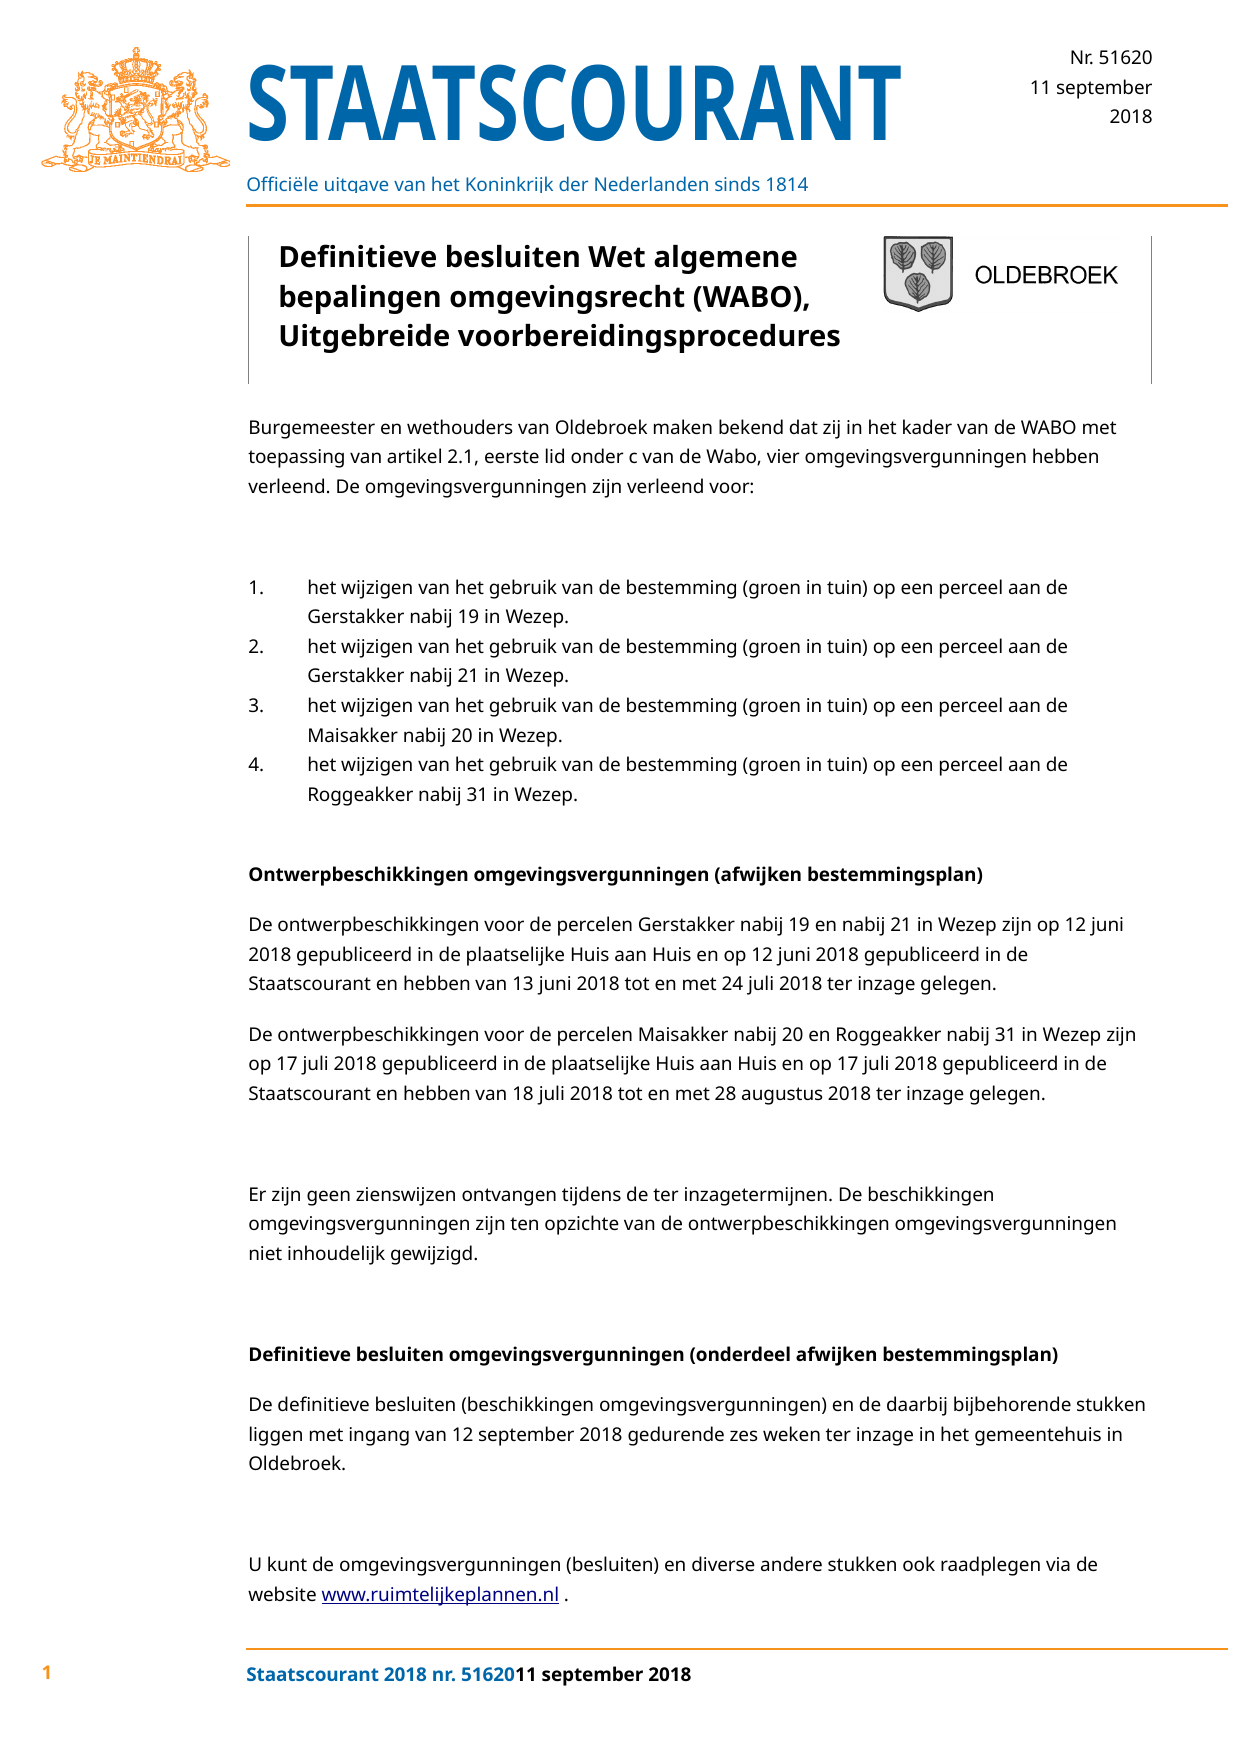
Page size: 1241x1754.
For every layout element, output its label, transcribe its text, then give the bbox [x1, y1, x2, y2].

list het wijzigen van het gebruik van de bestemming (groen in tuin) op een perceel aan de Maisakker nabij 20 in Wezep. [248, 692, 1152, 748]
table_header Definitieve besluiten Wet algemene bepalingen omgevingsrecht (WABO), Uitgebreide voorbereidingsprocedures [249, 236, 850, 384]
text U kunt de omgevingsvergunningen (besluiten) en diverse andere stukken ook raadplegen via de website www.ruimtelijkeplannen.nl . [248, 1551, 1152, 1607]
table_header [850, 236, 1151, 384]
picture [882, 236, 1119, 314]
list het wijzigen van het gebruik van de bestemming (groen in tuin) op een perceel aan de Gerstakker nabij 21 in Wezep. [248, 633, 1152, 688]
text De ontwerpbeschikkingen voor de percelen Gerstakker nabij 19 en nabij 21 in Wezep zijn op 12 juni 2018 gepubliceerd in de plaatselijke Huis aan Huis en op 12 juni 2018 gepubliceerd in de Staatscourant en hebben van 13 juni 2018 tot en met 24 juli 2018 ter inzage gelegen. [248, 911, 1152, 996]
text De ontwerpbeschikkingen voor de percelen Maisakker nabij 20 en Roggeakker nabij 31 in Wezep zijn op 17 juli 2018 gepubliceerd in de plaatselijke Huis aan Huis en op 17 juli 2018 gepubliceerd in de Staatscourant en hebben van 18 juli 2018 tot en met 28 augustus 2018 ter inzage gelegen. [248, 1021, 1152, 1106]
list het wijzigen van het gebruik van de bestemming (groen in tuin) op een perceel aan de Gerstakker nabij 19 in Wezep. [248, 574, 1152, 629]
picture [41, 47, 231, 172]
text Er zijn geen zienswijzen ontvangen tijdens de ter inzagetermijnen. De beschikkingen omgevingsvergunningen zijn ten opzichte van de ontwerpbeschikkingen omgevingsvergunningen niet inhoudelijk gewijzigd. [248, 1181, 1152, 1266]
text Ontwerpbeschikkingen omgevingsvergunningen (afwijken bestemmingsplan) [248, 861, 1152, 887]
text Burgemeester en wethouders van Oldebroek maken bekend dat zij in het kader van de WABO met toepassing van artikel 2.1, eerste lid onder c van de Wabo, vier omgevingsvergunningen hebben verleend. De omgevingsvergunningen zijn verleend voor: [248, 414, 1152, 499]
text Definitieve besluiten omgevingsvergunningen (onderdeel afwijken bestemmingsplan) [248, 1341, 1152, 1367]
text De definitieve besluiten (beschikkingen omgevingsvergunningen) en de daarbij bijbehorende stukken liggen met ingang van 12 september 2018 gedurende zes weken ter inzage in het gemeentehuis in Oldebroek. [248, 1391, 1152, 1476]
list het wijzigen van het gebruik van de bestemming (groen in tuin) op een perceel aan de Roggeakker nabij 31 in Wezep. [248, 751, 1152, 807]
